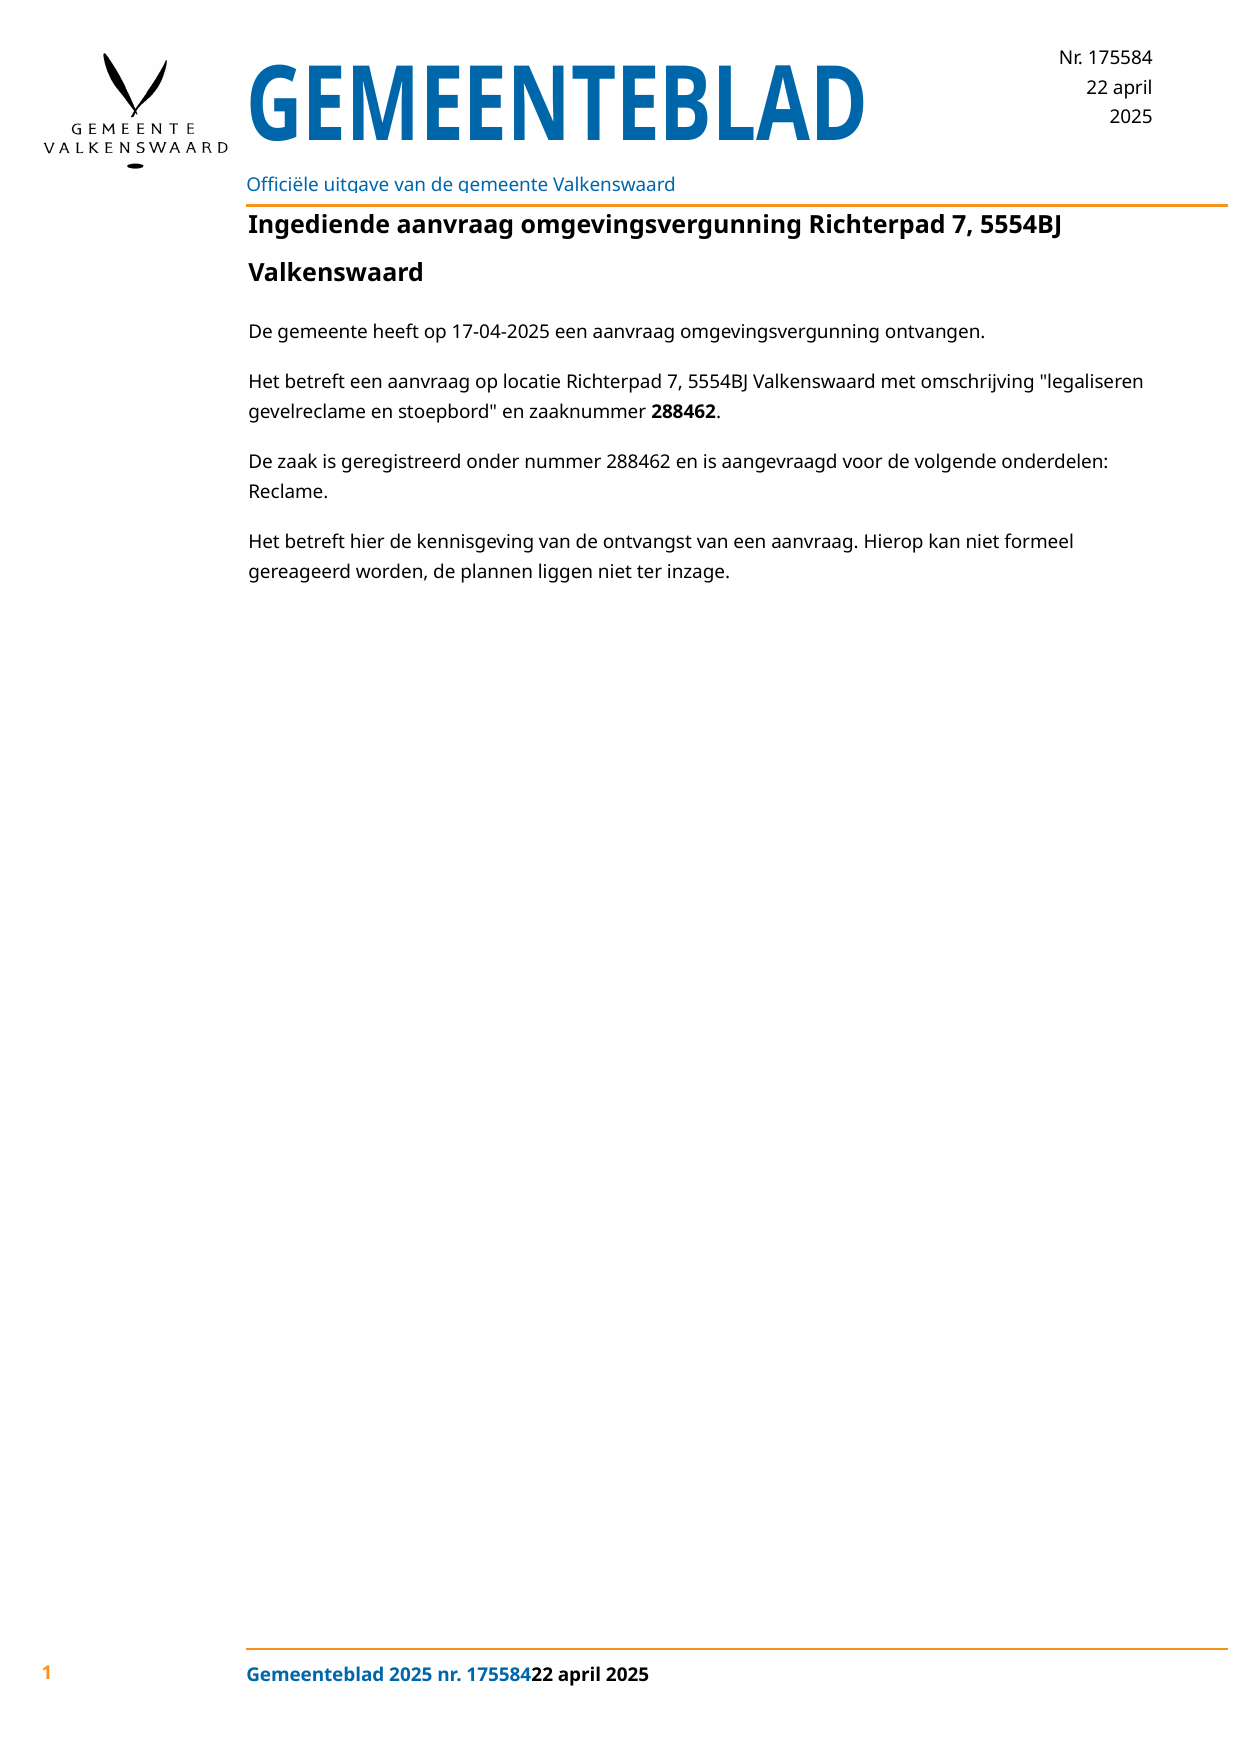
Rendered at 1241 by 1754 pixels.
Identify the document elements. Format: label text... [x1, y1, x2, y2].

text Het betreft een aanvraag op locatie Richterpad 7, 5554BJ Valkenswaard met omschrijving "legaliseren gevelreclame en stoepbord" en zaaknummer 288462. [248, 368, 1152, 424]
text De zaak is geregistreerd onder nummer 288462 en is aangevraagd voor de volgende onderdelen: Reclame. [248, 448, 1152, 504]
text Ingediende aanvraag omgevingsvergunning Richterpad 7, 5554BJ Valkenswaard [248, 207, 1152, 288]
picture [41, 47, 231, 172]
text De gemeente heeft op 17-04-2025 een aanvraag omgevingsvergunning ontvangen. [248, 318, 1152, 344]
text Het betreft hier de kennisgeving van de ontvangst van een aanvraag. Hierop kan niet formeel gereageerd worden, de plannen liggen niet ter inzage. [248, 528, 1152, 584]
